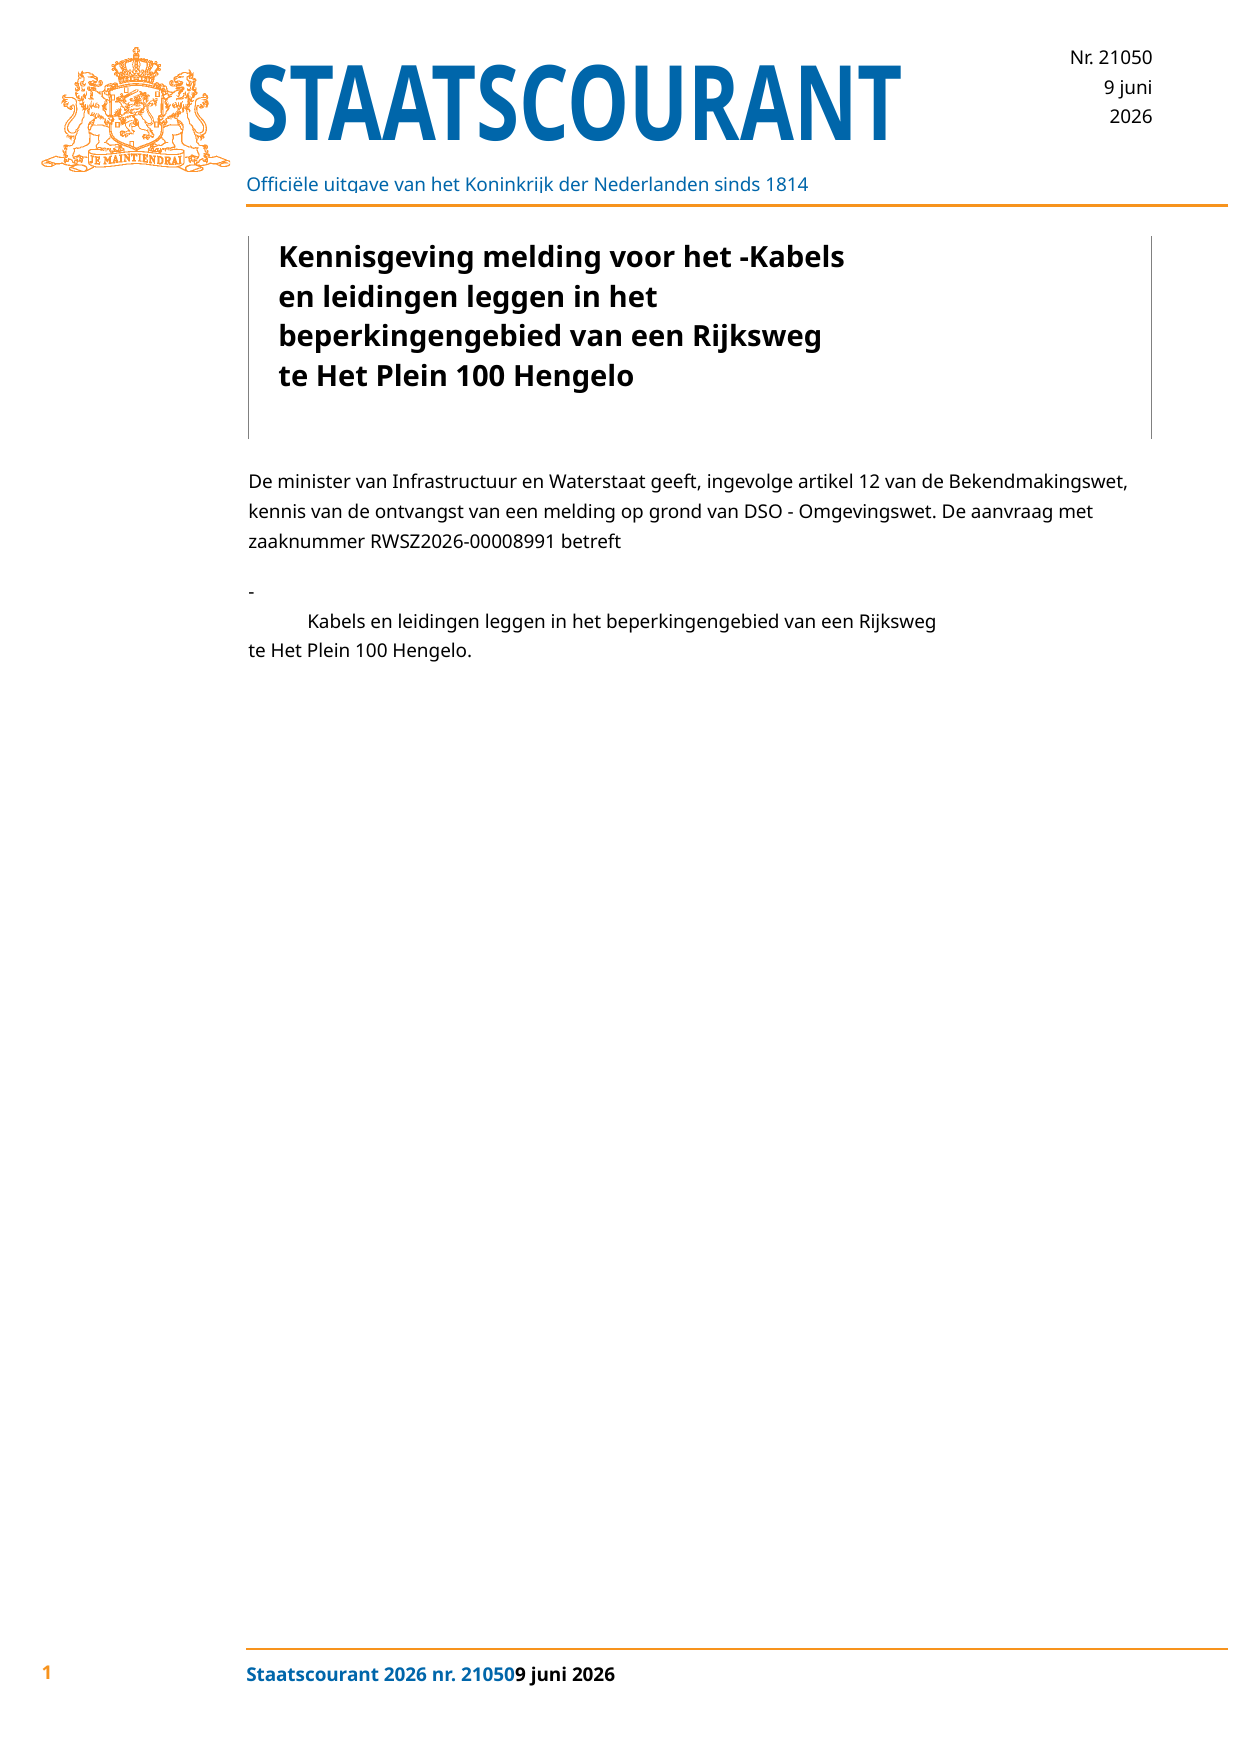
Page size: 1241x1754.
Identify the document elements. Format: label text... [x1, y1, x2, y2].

list Kabels en leidingen leggen in het beperkingengebied van een Rijksweg [248, 608, 1152, 633]
table_header [1090, 236, 1151, 413]
table_header [850, 236, 912, 413]
picture [41, 47, 231, 172]
picture [912, 236, 1090, 414]
text te Het Plein 100 Hengelo. [248, 637, 1152, 663]
text De minister van Infrastructuur en Waterstaat geeft, ingevolge artikel 12 van de Bekendmakingswet, kennis van de ontvangst van een melding op grond van DSO - Omgevingswet. De aanvraag met zaaknummer RWSZ2026-00008991 betreft [248, 469, 1152, 553]
table_header Kennisgeving melding voor het -Kabels en leidingen leggen in het beperkingengebied van een Rijksweg te Het Plein 100 Hengelo [249, 236, 850, 439]
table_header [850, 414, 1151, 439]
